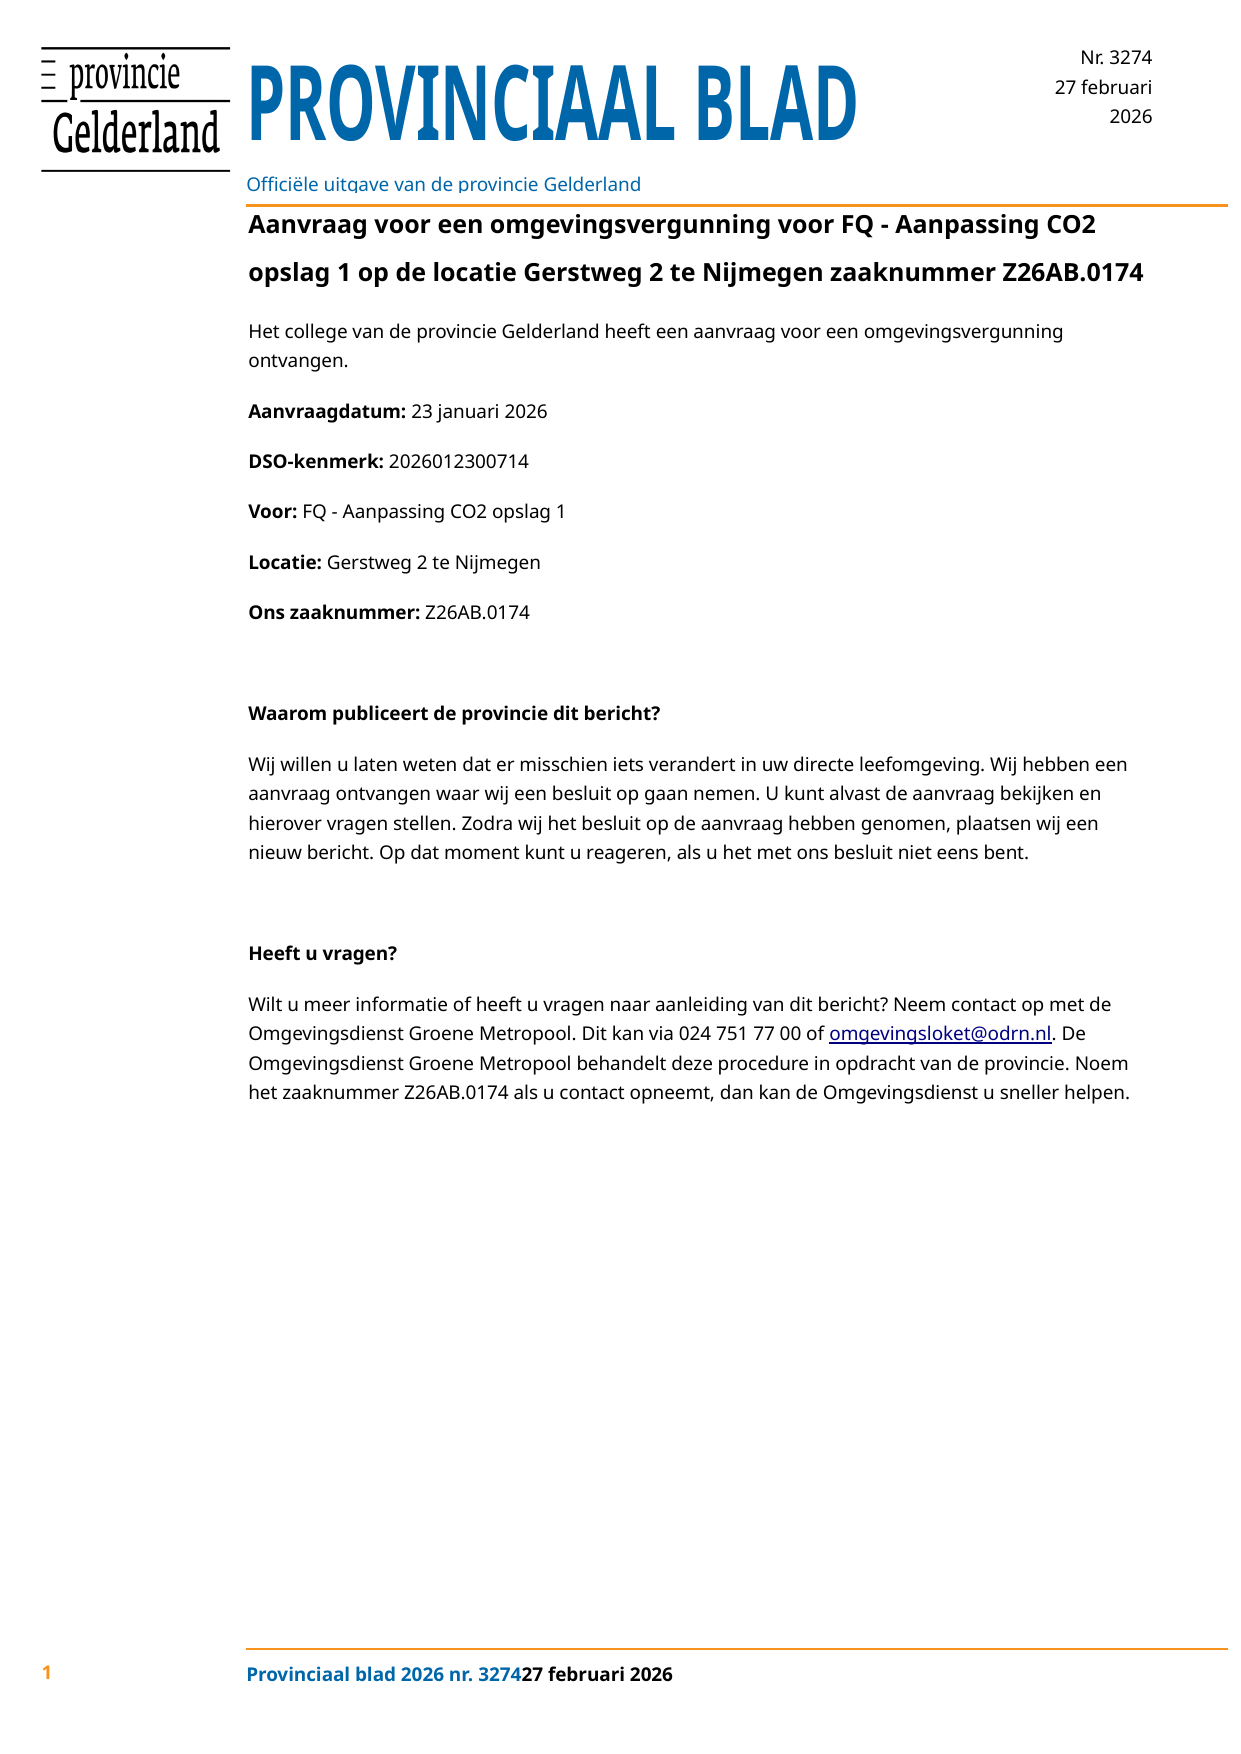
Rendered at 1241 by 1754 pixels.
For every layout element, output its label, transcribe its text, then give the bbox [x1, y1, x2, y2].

text Heeft u vragen? [248, 940, 1152, 966]
picture [41, 47, 231, 172]
text Voor: FQ - Aanpassing CO2 opslag 1 [248, 499, 1152, 524]
text Aanvraag voor een omgevingsvergunning voor FQ - Aanpassing CO2 opslag 1 op de locatie Gerstweg 2 te Nijmegen zaaknummer Z26AB.0174 [248, 207, 1152, 288]
text Locatie: Gerstweg 2 te Nijmegen [248, 549, 1152, 575]
text DSO-kenmerk: 2026012300714 [248, 448, 1152, 474]
text Ons zaaknummer: Z26AB.0174 [248, 599, 1152, 625]
text Aanvraagdatum: 23 januari 2026 [248, 398, 1152, 424]
text Wilt u meer informatie of heeft u vragen naar aanleiding van dit bericht? Neem contact op met de Omgevingsdienst Groene Metropool. Dit kan via 024 751 77 00 of omgevingsloket@odrn.nl. De Omgevingsdienst Groene Metropool behandelt deze procedure in opdracht van de provincie. Noem het zaaknummer Z26AB.0174 als u contact opneemt, dan kan de Omgevingsdienst u sneller helpen. [248, 991, 1152, 1105]
text Het college van de provincie Gelderland heeft een aanvraag voor een omgevingsvergunning ontvangen. [248, 318, 1152, 373]
text Waarom publiceert de provincie dit bericht? [248, 700, 1152, 726]
text Wij willen u laten weten dat er misschien iets verandert in uw directe leefomgeving. Wij hebben een aanvraag ontvangen waar wij een besluit op gaan nemen. U kunt alvast de aanvraag bekijken en hierover vragen stellen. Zodra wij het besluit op de aanvraag hebben genomen, plaatsen wij een nieuw bericht. Op dat moment kunt u reageren, als u het met ons besluit niet eens bent. [248, 751, 1152, 865]
